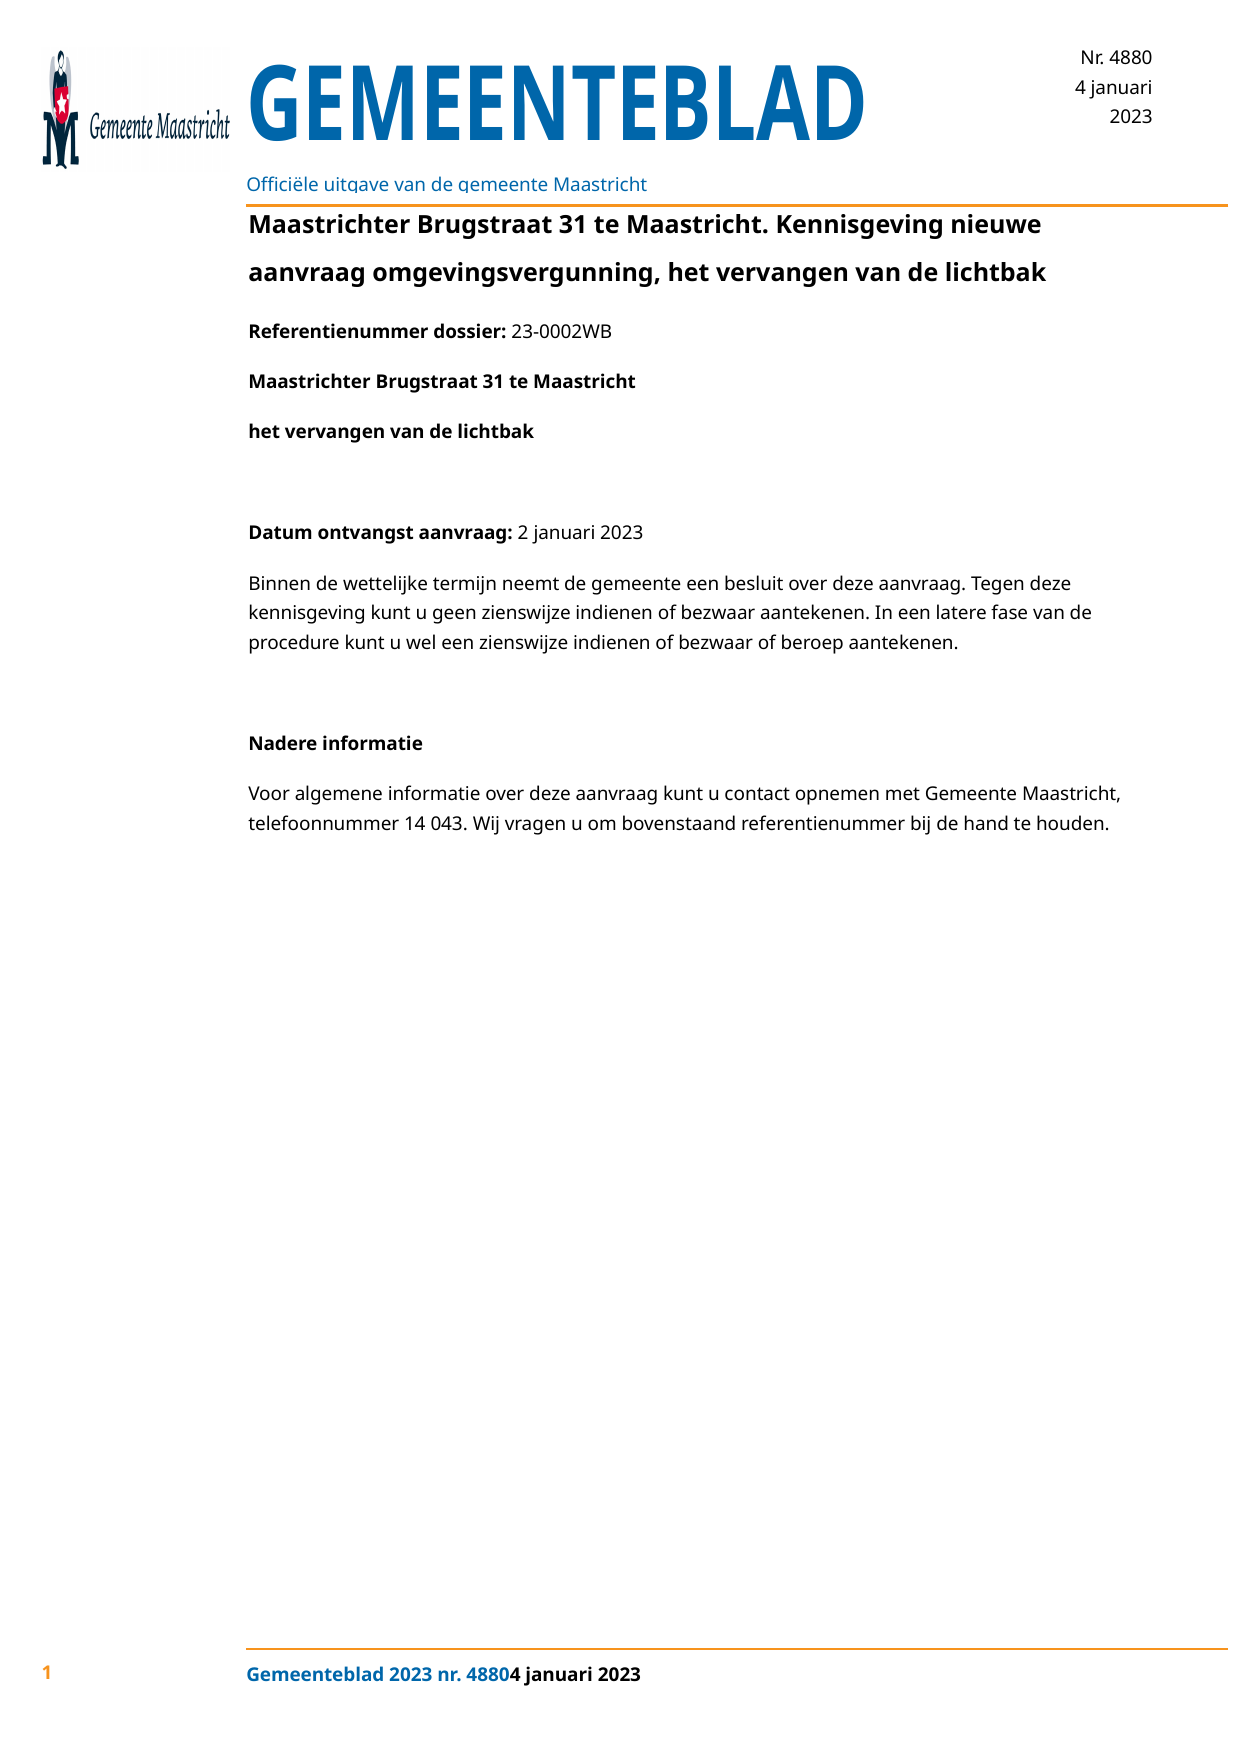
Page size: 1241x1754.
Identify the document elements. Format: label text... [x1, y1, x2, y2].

text Binnen de wettelijke termijn neemt de gemeente een besluit over deze aanvraag. Tegen deze kennisgeving kunt u geen zienswijze indienen of bezwaar aantekenen. In een latere fase van de procedure kunt u wel een zienswijze indienen of bezwaar of beroep aantekenen. [248, 570, 1152, 655]
text Nadere informatie [248, 730, 1152, 756]
text Maastrichter Brugstraat 31 te Maastricht. Kennisgeving nieuwe aanvraag omgevingsvergunning, het vervangen van de lichtbak [248, 207, 1152, 288]
text Maastrichter Brugstraat 31 te Maastricht [248, 368, 1152, 394]
text Datum ontvangst aanvraag: 2 januari 2023 [248, 519, 1152, 545]
text Referentienummer dossier: 23-0002WB [248, 318, 1152, 344]
text Voor algemene informatie over deze aanvraag kunt u contact opnemen met Gemeente Maastricht, telefoonnummer 14 043. Wij vragen u om bovenstaand referentienummer bij de hand te houden. [248, 780, 1152, 836]
text het vervangen van de lichtbak [248, 419, 1152, 444]
picture [41, 47, 231, 172]
